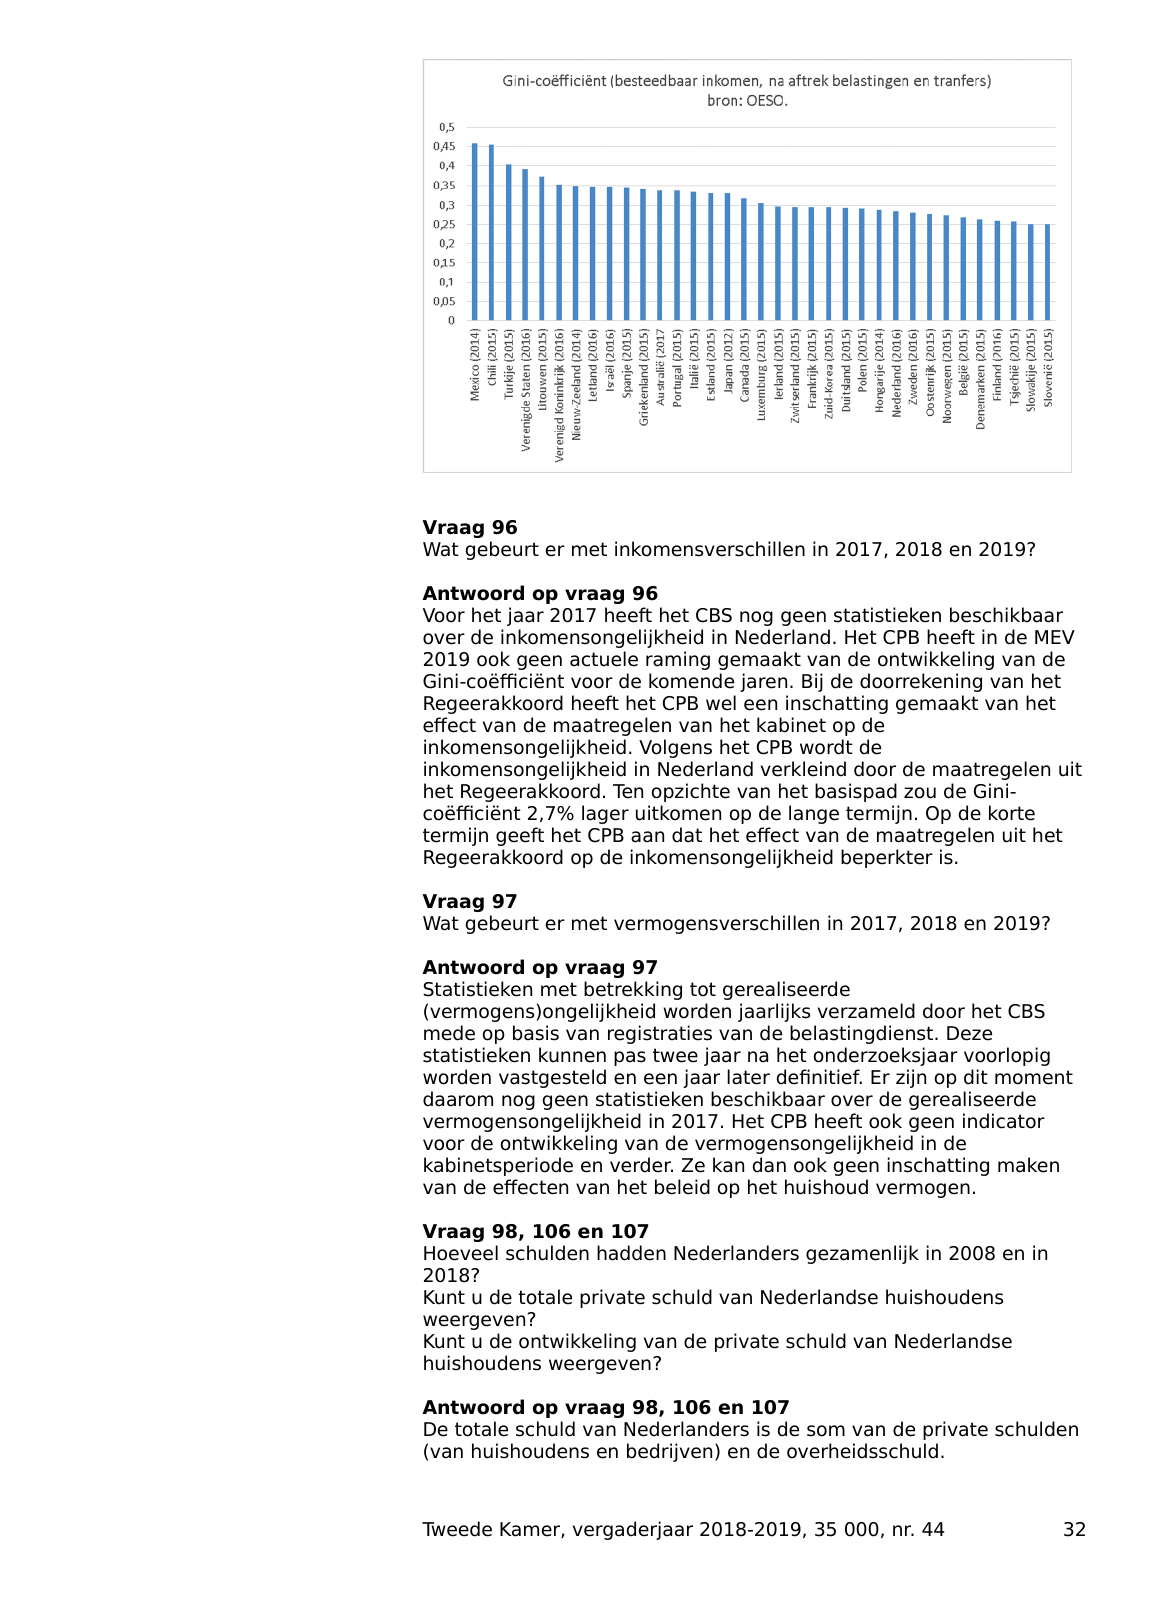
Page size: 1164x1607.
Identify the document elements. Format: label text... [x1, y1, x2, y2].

text Hoeveel schulden hadden Nederlanders gezamenlijk in 2008 en in 2018? [422, 1243, 1087, 1287]
text Vraag 97 [422, 891, 1087, 913]
text Kunt u de ontwikkeling van de private schuld van Nederlandse huishoudens weergeven? [422, 1331, 1087, 1375]
picture [422, 59, 1072, 473]
text Antwoord op vraag 98, 106 en 107 [422, 1397, 1087, 1419]
text Antwoord op vraag 97 [422, 957, 1087, 979]
text De totale schuld van Nederlanders is de som van de private schulden (van huishoudens en bedrijven) en de overheidsschuld. [422, 1419, 1087, 1463]
text Vraag 96 [422, 517, 1087, 539]
text Wat gebeurt er met inkomensverschillen in 2017, 2018 en 2019? [422, 539, 1087, 561]
text Wat gebeurt er met vermogensverschillen in 2017, 2018 en 2019? [422, 913, 1087, 935]
text Voor het jaar 2017 heeft het CBS nog geen statistieken beschikbaar over de inkomensongelijkheid in Nederland. Het CPB heeft in de MEV 2019 ook geen actuele raming gemaakt van de ontwikkeling van de Gini-coëfficiënt voor de komende jaren. Bij de doorrekening van het Regeerakkoord heeft het CPB wel een inschatting gemaakt van het effect van de maatregelen van het kabinet op de inkomensongelijkheid. Volgens het CPB wordt de inkomensongelijkheid in Nederland verkleind door de maatregelen uit het Regeerakkoord. Ten opzichte van het basispad zou de Gini-coëfficiënt 2,7% lager uitkomen op de lange termijn. Op de korte termijn geeft het CPB aan dat het effect van de maatregelen uit het Regeerakkoord op de inkomensongelijkheid beperkter is. [422, 605, 1087, 868]
text Kunt u de totale private schuld van Nederlandse huishoudens weergeven? [422, 1287, 1087, 1331]
text Statistieken met betrekking tot gerealiseerde (vermogens)ongelijkheid worden jaarlijks verzameld door het CBS mede op basis van registraties van de belastingdienst. Deze statistieken kunnen pas twee jaar na het onderzoeksjaar voorlopig worden vastgesteld en een jaar later definitief. Er zijn op dit moment daarom nog geen statistieken beschikbaar over de gerealiseerde vermogensongelijkheid in 2017. Het CPB heeft ook geen indicator voor de ontwikkeling van de vermogensongelijkheid in de kabinetsperiode en verder. Ze kan dan ook geen inschatting maken van de effecten van het beleid op het huishoud vermogen. [422, 979, 1087, 1199]
text Vraag 98, 106 en 107 [422, 1221, 1087, 1243]
text Antwoord op vraag 96 [422, 583, 1087, 605]
